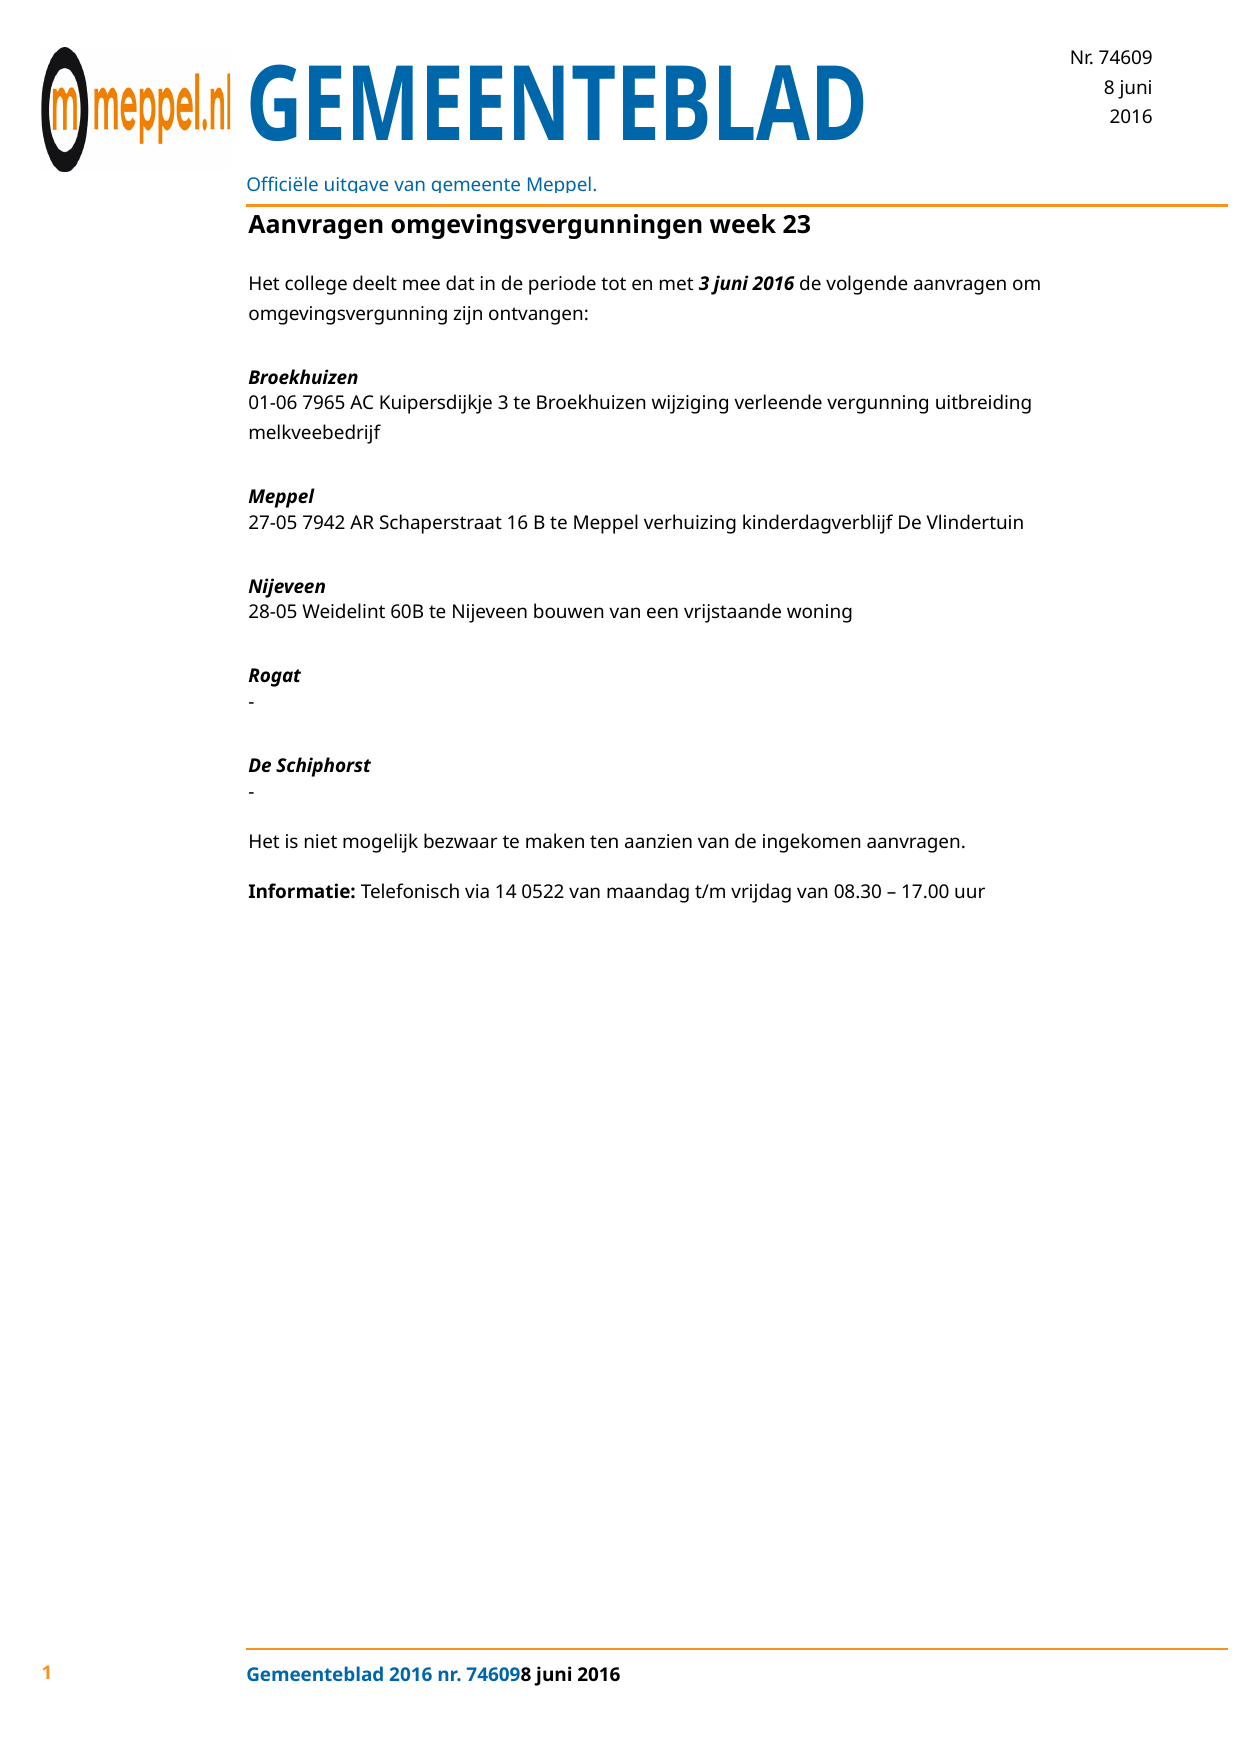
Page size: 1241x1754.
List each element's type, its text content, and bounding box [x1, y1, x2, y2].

text Aanvragen omgevingsvergunningen week 23 [248, 207, 1152, 241]
text Meppel [248, 483, 1152, 509]
text Het college deelt mee dat in de periode tot en met 3 juni 2016 de volgende aanvragen om omgevingsvergunning zijn ontvangen: [248, 270, 1152, 326]
text 27-05 7942 AR Schaperstraat 16 B te Meppel verhuizing kinderdagverblijf De Vlindertuin [248, 509, 1152, 534]
text Informatie: Telefonisch via 14 0522 van maandag t/m vrijdag van 08.30 – 17.00 uur [248, 879, 1152, 904]
text Het is niet mogelijk bezwaar te maken ten aanzien van de ingekomen aanvragen. [248, 828, 1152, 854]
picture [41, 47, 231, 172]
text - [248, 778, 1152, 804]
text Rogat [248, 662, 1152, 688]
text 28-05 Weidelint 60B te Nijeveen bouwen van een vrijstaande woning [248, 598, 1152, 624]
text - [248, 688, 1152, 714]
text Broekhuizen [248, 364, 1152, 389]
text Nijeveen [248, 573, 1152, 598]
text De Schiphorst [248, 752, 1152, 778]
text 01-06 7965 AC Kuipersdijkje 3 te Broekhuizen wijziging verleende vergunning uitbreiding melkveebedrijf [248, 389, 1152, 445]
